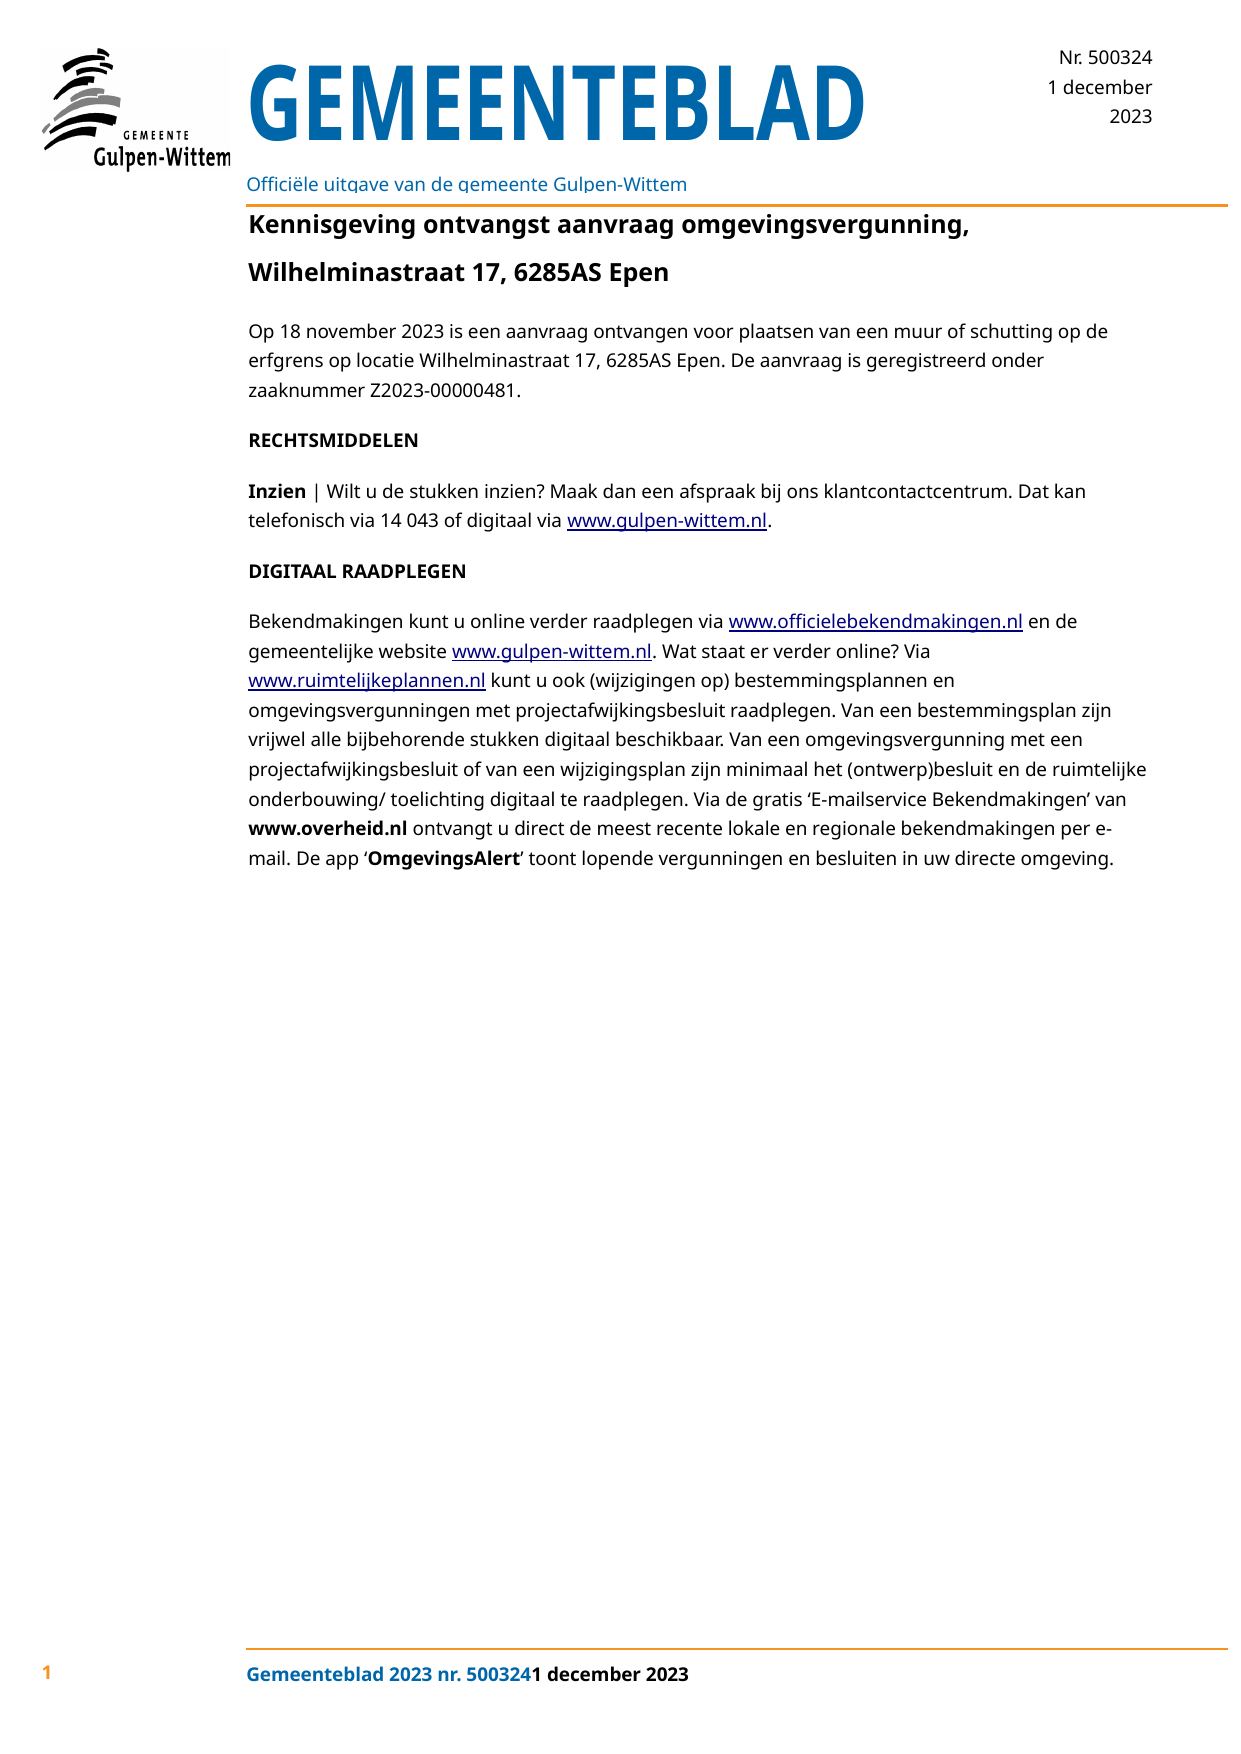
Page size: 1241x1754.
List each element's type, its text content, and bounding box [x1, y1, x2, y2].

text Op 18 november 2023 is een aanvraag ontvangen voor plaatsen van een muur of schutting op de erfgrens op locatie Wilhelminastraat 17, 6285AS Epen. De aanvraag is geregistreerd onder zaaknummer Z2023-00000481. [248, 318, 1152, 403]
text DIGITAAL RAADPLEGEN [248, 558, 1152, 584]
text RECHTSMIDDELEN [248, 427, 1152, 453]
text Inzien | Wilt u de stukken inzien? Maak dan een afspraak bij ons klantcontactcentrum. Dat kan telefonisch via 14 043 of digitaal via www.gulpen-wittem.nl. [248, 478, 1152, 533]
text Kennisgeving ontvangst aanvraag omgevingsvergunning, Wilhelminastraat 17, 6285AS Epen [248, 207, 1152, 288]
picture [41, 47, 231, 172]
text Bekendmakingen kunt u online verder raadplegen via www.officielebekendmakingen.nl en de gemeentelijke website www.gulpen-wittem.nl. Wat staat er verder online? Via www.ruimtelijkeplannen.nl kunt u ook (wijzigingen op) bestemmingsplannen en omgevingsvergunningen met projectafwijkingsbesluit raadplegen. Van een bestemmingsplan zijn vrijwel alle bijbehorende stukken digitaal beschikbaar. Van een omgevingsvergunning met een projectafwijkingsbesluit of van een wijzigingsplan zijn minimaal het (ontwerp)besluit en de ruimtelijke onderbouwing/ toelichting digitaal te raadplegen. Via de gratis ‘E-mailservice Bekendmakingen’ van www.overheid.nl ontvangt u direct de meest recente lokale en regionale bekendmakingen per e-mail. De app ‘OmgevingsAlert’ toont lopende vergunningen en besluiten in uw directe omgeving. [248, 608, 1152, 871]
